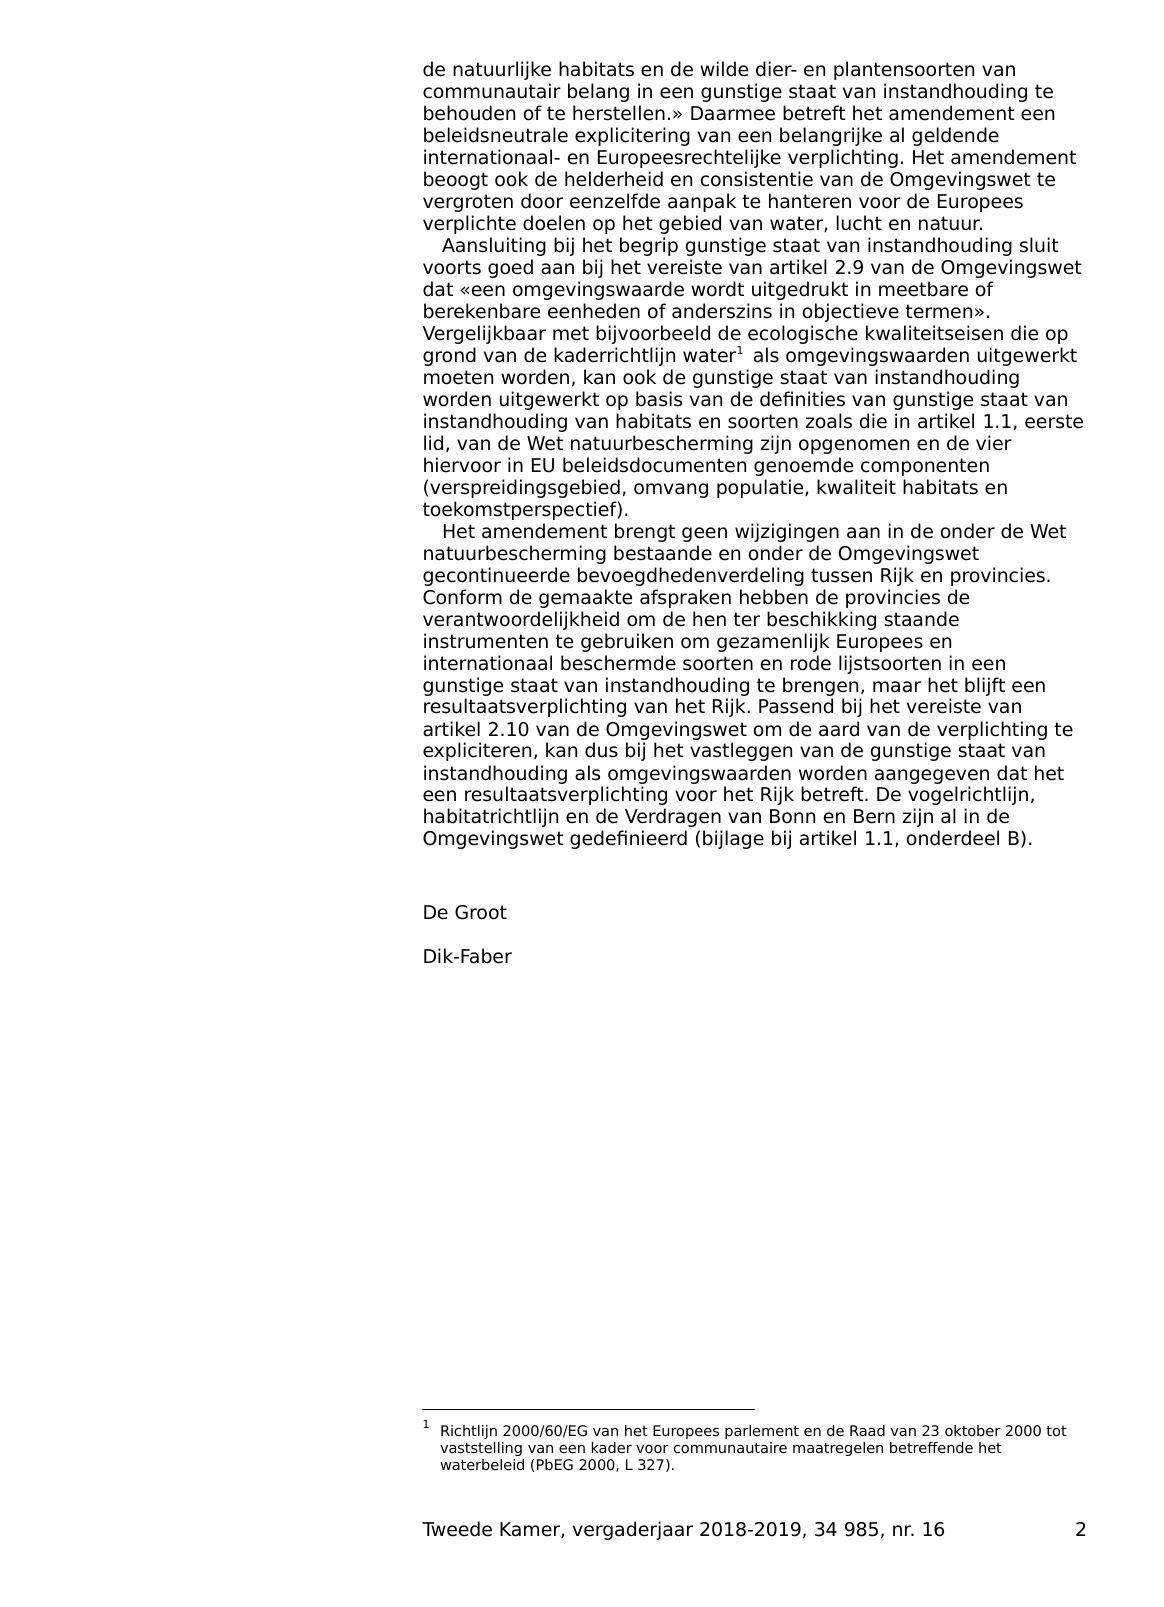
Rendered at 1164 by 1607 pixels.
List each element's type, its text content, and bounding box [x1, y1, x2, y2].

text Aansluiting bij het begrip gunstige staat van instandhouding sluit voorts goed aan bij het vereiste van artikel 2.9 van de Omgevingswet dat «een omgevingswaarde wordt uitgedrukt in meetbare of berekenbare eenheden of anderszins in objectieve termen». Vergelijkbaar met bijvoorbeeld de ecologische kwaliteitseisen die op grond van de kaderrichtlijn water als omgevingswaarden uitgewerkt moeten worden, kan ook de gunstige staat van instandhouding worden uitgewerkt op basis van de definities van gunstige staat van instandhouding van habitats en soorten zoals die in artikel 1.1, eerste lid, van de Wet natuurbescherming zijn opgenomen en de vier hiervoor in EU beleidsdocumenten genoemde componenten (verspreidingsgebied, omvang populatie, kwaliteit habitats en toekomstperspectief). [422, 235, 1087, 521]
text de natuurlijke habitats en de wilde dier- en plantensoorten van communautair belang in een gunstige staat van instandhouding te behouden of te herstellen.» Daarmee betreft het amendement een beleidsneutrale explicitering van een belangrijke al geldende internationaal- en Europeesrechtelijke verplichting. Het amendement beoogt ook de helderheid en consistentie van de Omgevingswet te vergroten door eenzelfde aanpak te hanteren voor de Europees verplichte doelen op het gebied van water, lucht en natuur. [422, 59, 1087, 235]
text De Groot Dik-Faber [422, 880, 1087, 968]
text Het amendement brengt geen wijzigingen aan in de onder de Wet natuurbescherming bestaande en onder de Omgevingswet gecontinueerde bevoegdhedenverdeling tussen Rijk en provincies. Conform de gemaakte afspraken hebben de provincies de verantwoordelijkheid om de hen ter beschikking staande instrumenten te gebruiken om gezamenlijk Europees en internationaal beschermde soorten en rode lijstsoorten in een gunstige staat van instandhouding te brengen, maar het blijft een resultaatsverplichting van het Rijk. Passend bij het vereiste van artikel 2.10 van de Omgevingswet om de aard van de verplichting te expliciteren, kan dus bij het vastleggen van de gunstige staat van instandhouding als omgevingswaarden worden aangegeven dat het een resultaatsverplichting voor het Rijk betreft. De vogelrichtlijn, habitatrichtlijn en de Verdragen van Bonn en Bern zijn al in de Omgevingswet gedefinieerd (bijlage bij artikel 1.1, onderdeel B). [422, 521, 1087, 850]
text Richtlijn 2000/60/EG van het Europees parlement en de Raad van 23 oktober 2000 tot vaststelling van een kader voor communautaire maatregelen betreffende het waterbeleid (PbEG 2000, L 327). [422, 1418, 1087, 1474]
